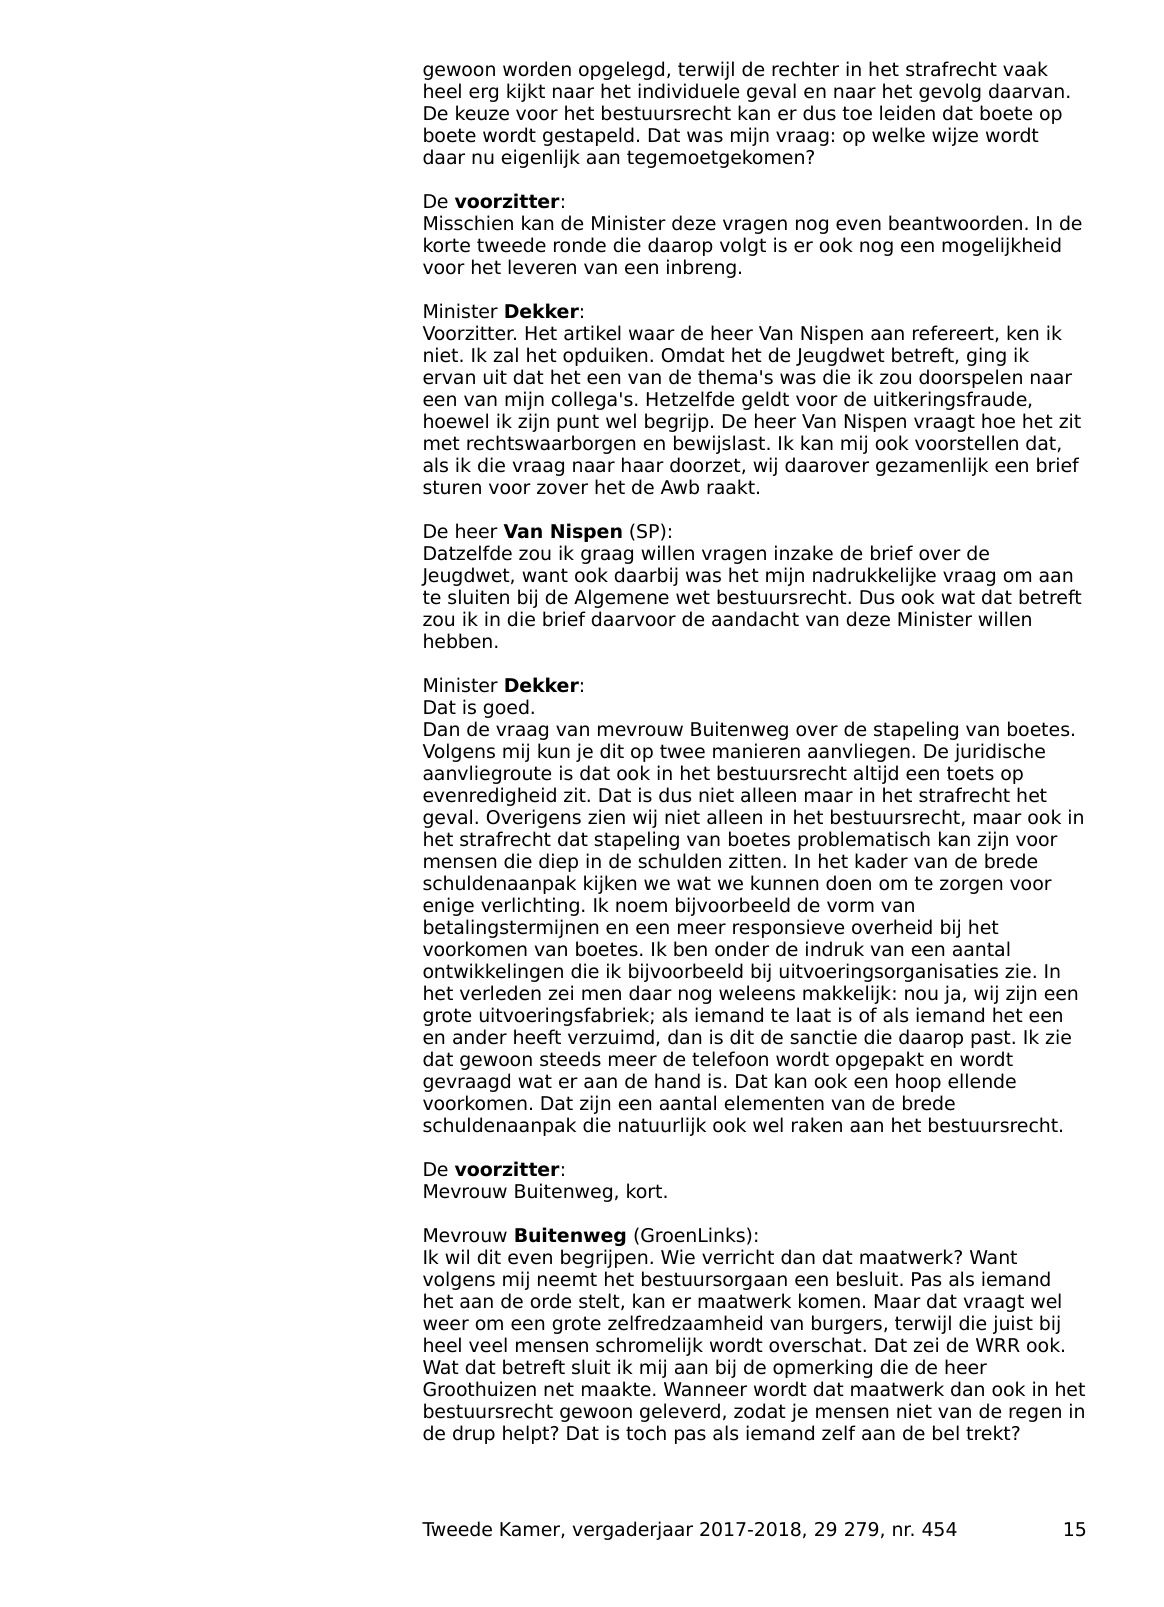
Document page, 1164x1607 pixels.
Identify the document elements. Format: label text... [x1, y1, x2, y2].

text Mevrouw Buitenweg (GroenLinks): [422, 1225, 1087, 1247]
text Mevrouw Buitenweg, kort. [422, 1181, 1087, 1203]
text gewoon worden opgelegd, terwijl de rechter in het strafrecht vaak heel erg kijkt naar het individuele geval en naar het gevolg daarvan. De keuze voor het bestuursrecht kan er dus toe leiden dat boete op boete wordt gestapeld. Dat was mijn vraag: op welke wijze wordt daar nu eigenlijk aan tegemoetgekomen? [422, 59, 1087, 169]
text Ik wil dit even begrijpen. Wie verricht dan dat maatwerk? Want volgens mij neemt het bestuursorgaan een besluit. Pas als iemand het aan de orde stelt, kan er maatwerk komen. Maar dat vraagt wel weer om een grote zelfredzaamheid van burgers, terwijl die juist bij heel veel mensen schromelijk wordt overschat. Dat zei de WRR ook. Wat dat betreft sluit ik mij aan bij de opmerking die de heer Groothuizen net maakte. Wanneer wordt dat maatwerk dan ook in het bestuursrecht gewoon geleverd, zodat je mensen niet van de regen in de drup helpt? Dat is toch pas als iemand zelf aan de bel trekt? [422, 1247, 1087, 1445]
text Minister Dekker: [422, 675, 1087, 697]
text De voorzitter: [422, 191, 1087, 213]
text Voorzitter. Het artikel waar de heer Van Nispen aan refereert, ken ik niet. Ik zal het opduiken. Omdat het de Jeugdwet betreft, ging ik ervan uit dat het een van de thema's was die ik zou doorspelen naar een van mijn collega's. Hetzelfde geldt voor de uitkeringsfraude, hoewel ik zijn punt wel begrijp. De heer Van Nispen vraagt hoe het zit met rechtswaarborgen en bewijslast. Ik kan mij ook voorstellen dat, als ik die vraag naar haar doorzet, wij daarover gezamenlijk een brief sturen voor zover het de Awb raakt. [422, 323, 1087, 499]
text Minister Dekker: [422, 301, 1087, 323]
text Dan de vraag van mevrouw Buitenweg over de stapeling van boetes. Volgens mij kun je dit op twee manieren aanvliegen. De juridische aanvliegroute is dat ook in het bestuursrecht altijd een toets op evenredigheid zit. Dat is dus niet alleen maar in het strafrecht het geval. Overigens zien wij niet alleen in het bestuursrecht, maar ook in het strafrecht dat stapeling van boetes problematisch kan zijn voor mensen die diep in de schulden zitten. In het kader van de brede schuldenaanpak kijken we wat we kunnen doen om te zorgen voor enige verlichting. Ik noem bijvoorbeeld de vorm van betalingstermijnen en een meer responsieve overheid bij het voorkomen van boetes. Ik ben onder de indruk van een aantal ontwikkelingen die ik bijvoorbeeld bij uitvoeringsorganisaties zie. In het verleden zei men daar nog weleens makkelijk: nou ja, wij zijn een grote uitvoeringsfabriek; als iemand te laat is of als iemand het een en ander heeft verzuimd, dan is dit de sanctie die daarop past. Ik zie dat gewoon steeds meer de telefoon wordt opgepakt en wordt gevraagd wat er aan de hand is. Dat kan ook een hoop ellende voorkomen. Dat zijn een aantal elementen van de brede schuldenaanpak die natuurlijk ook wel raken aan het bestuursrecht. [422, 719, 1087, 1137]
text Misschien kan de Minister deze vragen nog even beantwoorden. In de korte tweede ronde die daarop volgt is er ook nog een mogelijkheid voor het leveren van een inbreng. [422, 213, 1087, 279]
text Datzelfde zou ik graag willen vragen inzake de brief over de Jeugdwet, want ook daarbij was het mijn nadrukkelijke vraag om aan te sluiten bij de Algemene wet bestuursrecht. Dus ook wat dat betreft zou ik in die brief daarvoor de aandacht van deze Minister willen hebben. [422, 543, 1087, 653]
text De heer Van Nispen (SP): [422, 521, 1087, 543]
text De voorzitter: [422, 1159, 1087, 1181]
text Dat is goed. [422, 697, 1087, 719]
